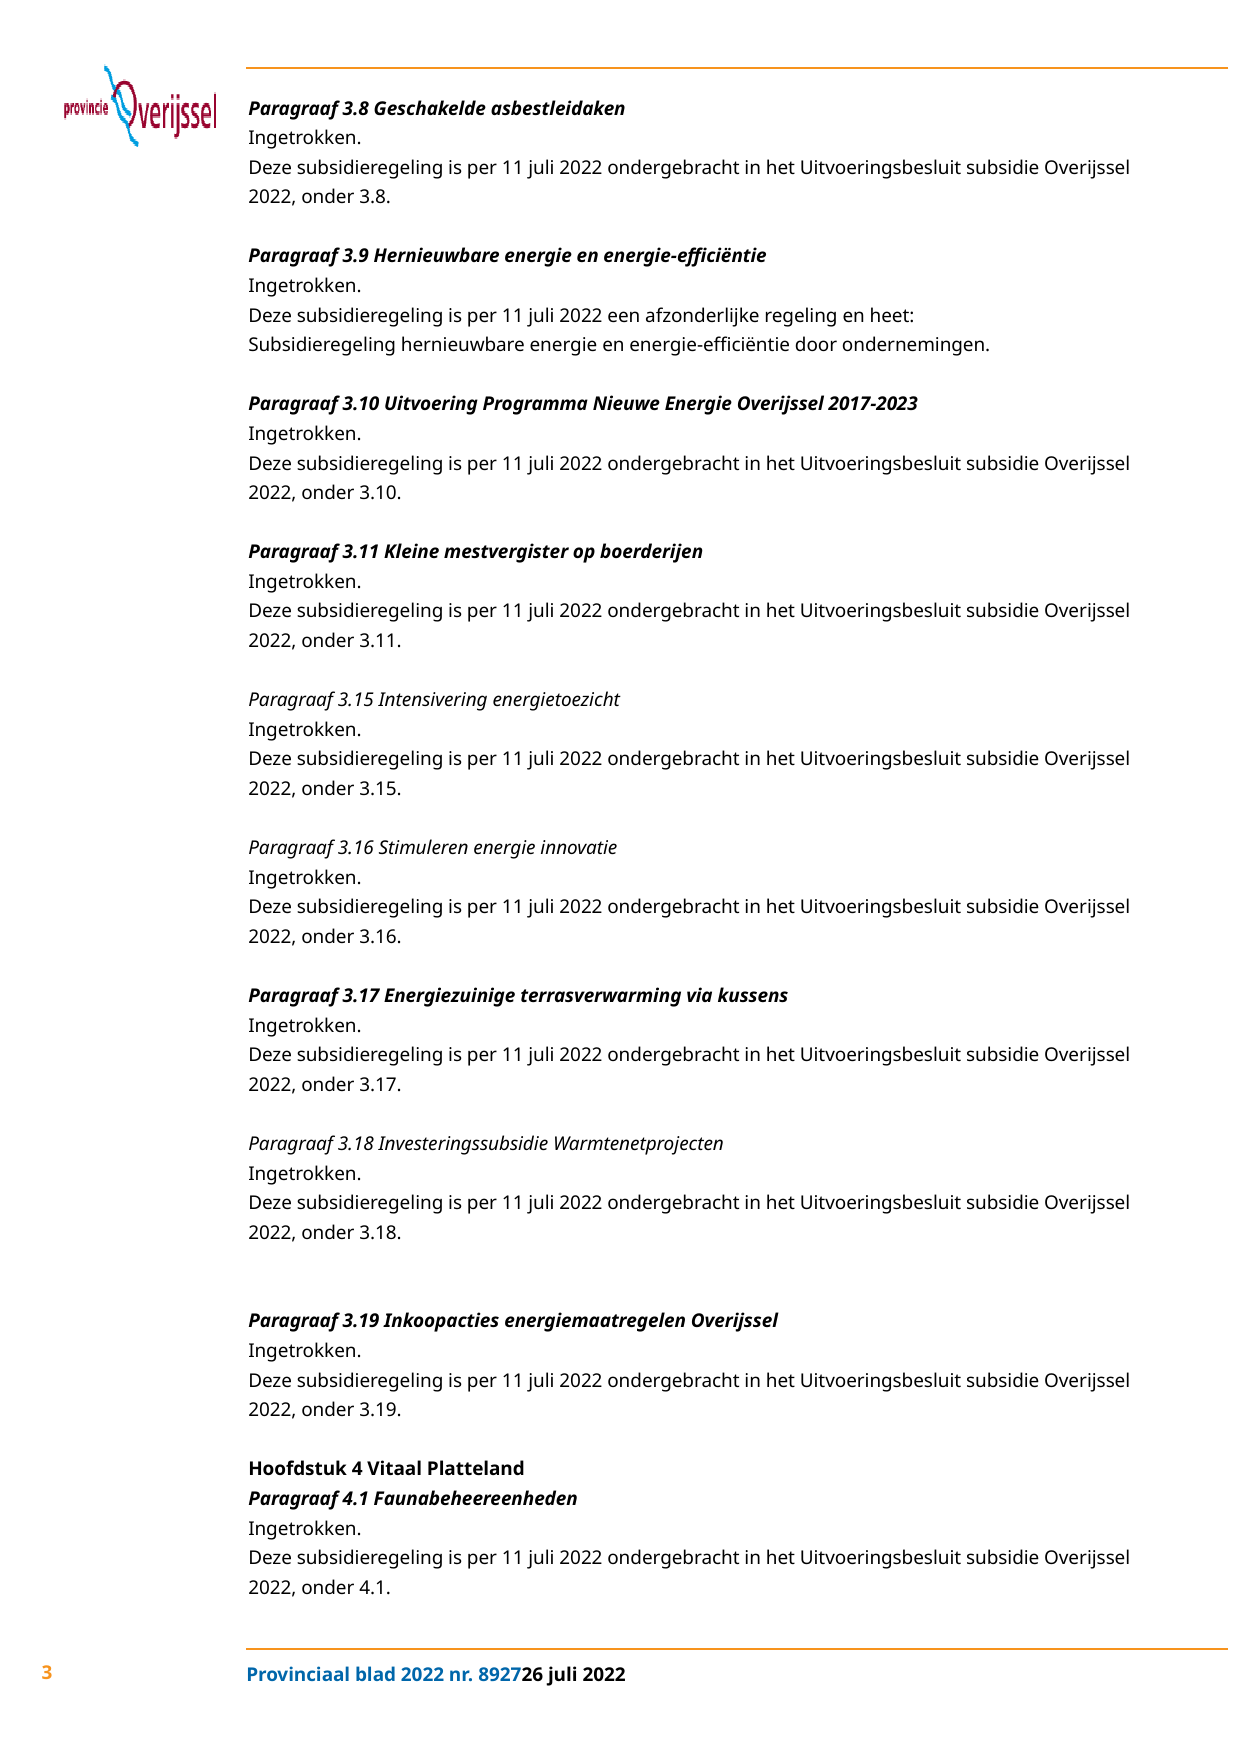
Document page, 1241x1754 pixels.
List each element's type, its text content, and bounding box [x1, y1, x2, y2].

text Ingetrokken. [248, 272, 1152, 298]
text Paragraaf 3.17 Energiezuinige terrasverwarming via kussens [248, 982, 1152, 1008]
text Deze subsidieregeling is per 11 juli 2022 ondergebracht in het Uitvoeringsbesluit subsidie Overijssel 2022, onder 3.11. [248, 598, 1152, 653]
text Paragraaf 3.15 Intensivering energietoezicht [248, 686, 1152, 712]
text Paragraaf 3.18 Investeringssubsidie Warmtenetprojecten [248, 1130, 1152, 1156]
text Ingetrokken. [248, 1337, 1152, 1363]
text Paragraaf 3.11 Kleine mestvergister op boerderijen [248, 538, 1152, 564]
picture [41, 47, 231, 172]
text Paragraaf 3.8 Geschakelde asbestleidaken [248, 95, 1152, 121]
text Deze subsidieregeling is per 11 juli 2022 een afzonderlijke regeling en heet: [248, 302, 1152, 328]
text Ingetrokken. [248, 1012, 1152, 1038]
text Hoofdstuk 4 Vitaal Platteland [248, 1456, 1152, 1481]
text Subsidieregeling hernieuwbare energie en energie-efficiëntie door ondernemingen. [248, 331, 1152, 357]
text Ingetrokken. [248, 124, 1152, 150]
text Ingetrokken. [248, 864, 1152, 890]
text Paragraaf 3.9 Hernieuwbare energie en energie-efficiëntie [248, 243, 1152, 268]
text Deze subsidieregeling is per 11 juli 2022 ondergebracht in het Uitvoeringsbesluit subsidie Overijssel 2022, onder 3.10. [248, 450, 1152, 505]
text Ingetrokken. [248, 420, 1152, 446]
text Ingetrokken. [248, 716, 1152, 742]
text Paragraaf 3.10 Uitvoering Programma Nieuwe Energie Overijssel 2017-2023 [248, 391, 1152, 416]
text Ingetrokken. [248, 1160, 1152, 1186]
text Deze subsidieregeling is per 11 juli 2022 ondergebracht in het Uitvoeringsbesluit subsidie Overijssel 2022, onder 4.1. [248, 1544, 1152, 1600]
text Ingetrokken. [248, 1515, 1152, 1541]
text Deze subsidieregeling is per 11 juli 2022 ondergebracht in het Uitvoeringsbesluit subsidie Overijssel 2022, onder 3.17. [248, 1041, 1152, 1097]
text Paragraaf 3.16 Stimuleren energie innovatie [248, 834, 1152, 860]
text Deze subsidieregeling is per 11 juli 2022 ondergebracht in het Uitvoeringsbesluit subsidie Overijssel 2022, onder 3.19. [248, 1367, 1152, 1422]
text Paragraaf 3.19 Inkoopacties energiemaatregelen Overijssel [248, 1308, 1152, 1333]
text Ingetrokken. [248, 568, 1152, 594]
text Deze subsidieregeling is per 11 juli 2022 ondergebracht in het Uitvoeringsbesluit subsidie Overijssel 2022, onder 3.15. [248, 746, 1152, 801]
text Deze subsidieregeling is per 11 juli 2022 ondergebracht in het Uitvoeringsbesluit subsidie Overijssel 2022, onder 3.16. [248, 893, 1152, 949]
text Deze subsidieregeling is per 11 juli 2022 ondergebracht in het Uitvoeringsbesluit subsidie Overijssel 2022, onder 3.18. [248, 1189, 1152, 1245]
text Deze subsidieregeling is per 11 juli 2022 ondergebracht in het Uitvoeringsbesluit subsidie Overijssel 2022, onder 3.8. [248, 154, 1152, 209]
text Paragraaf 4.1 Faunabeheereenheden [248, 1485, 1152, 1511]
